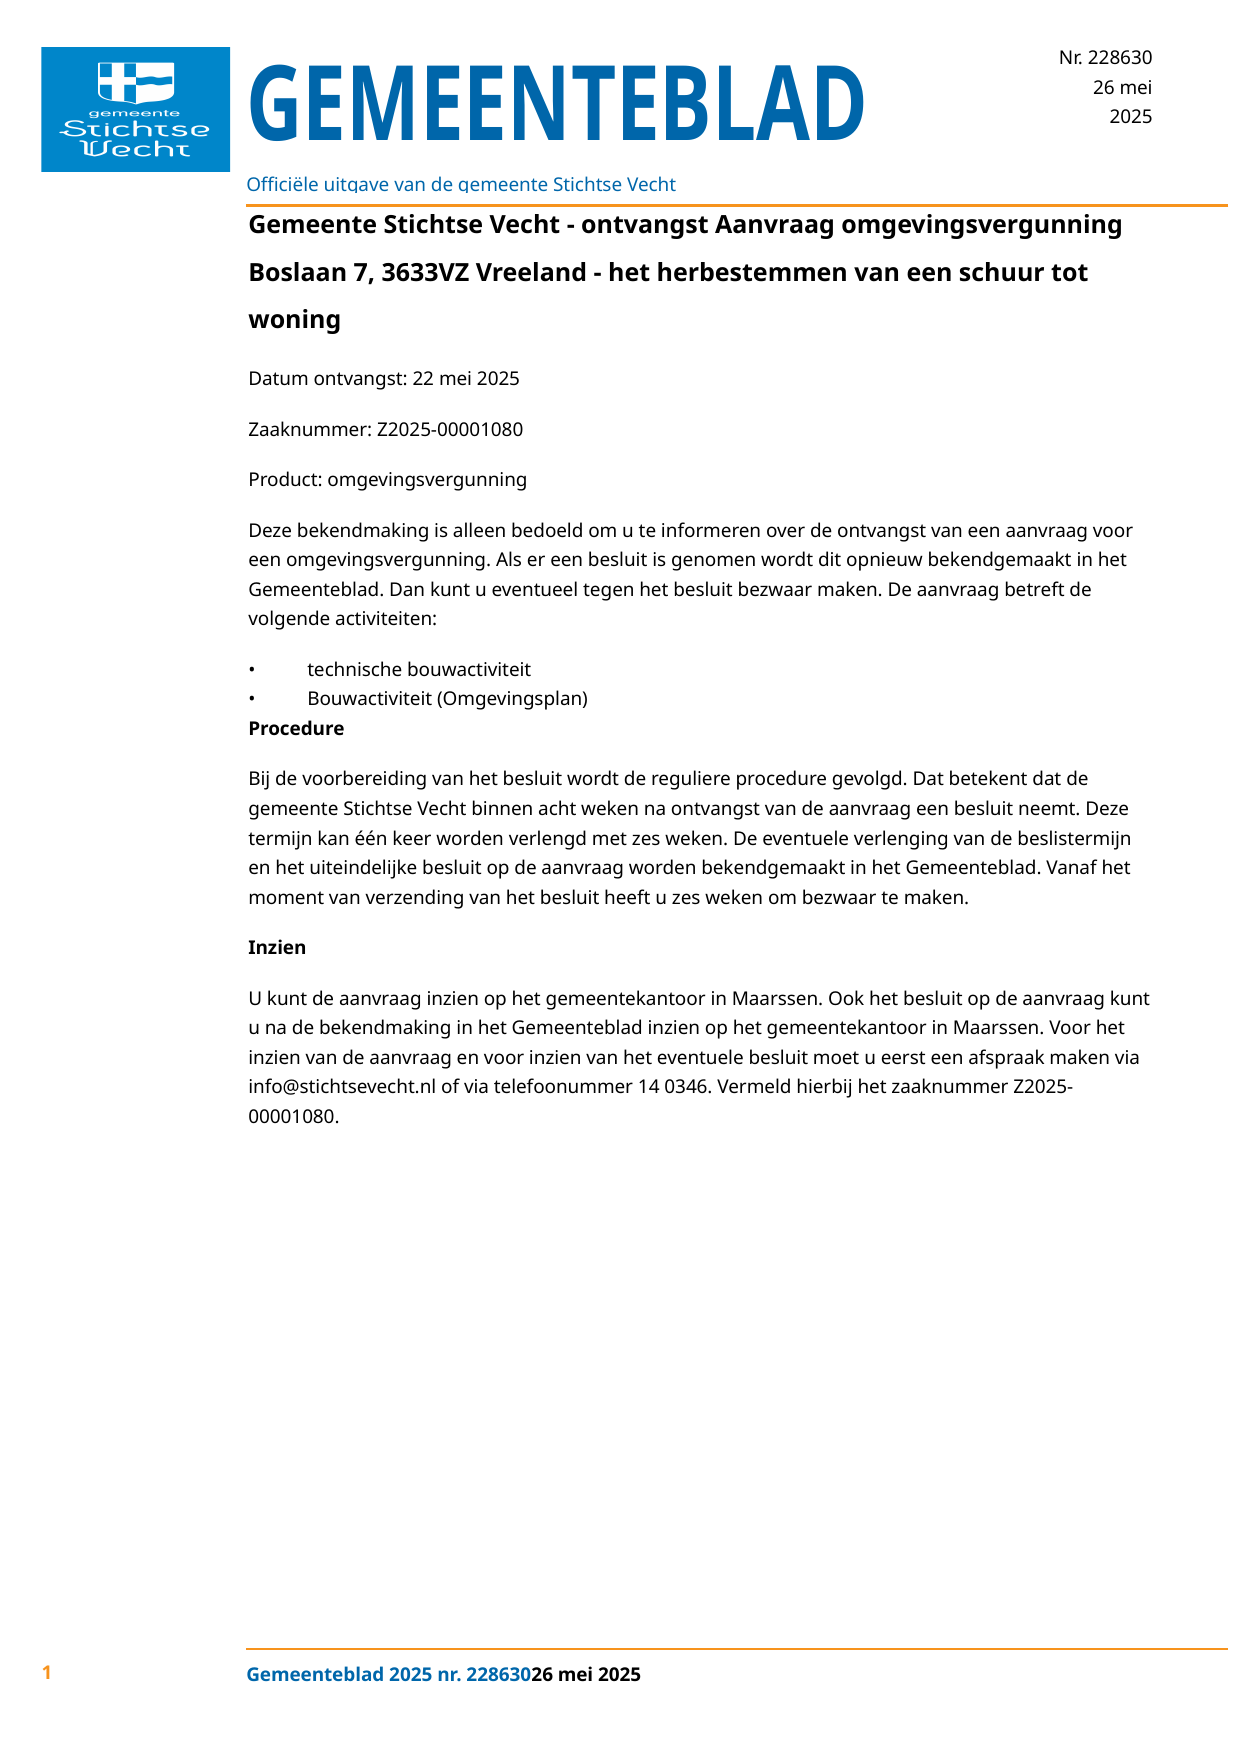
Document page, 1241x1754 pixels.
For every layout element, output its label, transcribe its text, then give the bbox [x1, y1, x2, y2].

picture [99, 63, 135, 101]
picture [137, 63, 174, 103]
text Zaaknummer: Z2025-00001080 [248, 416, 1152, 442]
text Deze bekendmaking is alleen bedoeld om u te informeren over de ontvangst van een aanvraag voor een omgevingsvergunning. Als er een besluit is genomen wordt dit opnieuw bekendgemaakt in het Gemeenteblad. Dan kunt u eventueel tegen het besluit bezwaar maken. De aanvraag betreft de volgende activiteiten: [248, 517, 1152, 631]
text Bij de voorbereiding van het besluit wordt de reguliere procedure gevolgd. Dat betekent dat de gemeente Stichtse Vecht binnen acht weken na ontvangst van de aanvraag een besluit neemt. Deze termijn kan één keer worden verlengd met zes weken. De eventuele verlenging van de beslistermijn en het uiteindelijke besluit op de aanvraag worden bekendgemaakt in het Gemeenteblad. Vanaf het moment van verzending van het besluit heeft u zes weken om bezwaar te maken. [248, 766, 1152, 909]
text Procedure [248, 715, 1152, 741]
text Datum ontvangst: 22 mei 2025 [248, 366, 1152, 391]
text Gemeente Stichtse Vecht - ontvangst Aanvraag omgevingsvergunning Boslaan 7, 3633VZ Vreeland - het herbestemmen van een schuur tot woning [248, 207, 1152, 336]
list technische bouwactiviteit [248, 656, 1152, 682]
list Bouwactiviteit (Omgevingsplan) [248, 686, 1152, 711]
text U kunt de aanvraag inzien op het gemeentekantoor in Maarssen. Ook het besluit op de aanvraag kunt u na de bekendmaking in het Gemeenteblad inzien op het gemeentekantoor in Maarssen. Voor het inzien van de aanvraag en voor inzien van het eventuele besluit moet u eerst een afspraak maken via info@stichtsevecht.nl of via telefoonummer 14 0346. Vermeld hierbij het zaaknummer Z2025-00001080. [248, 985, 1152, 1129]
text Product: omgevingsvergunning [248, 466, 1152, 492]
text Inzien [248, 934, 1152, 960]
